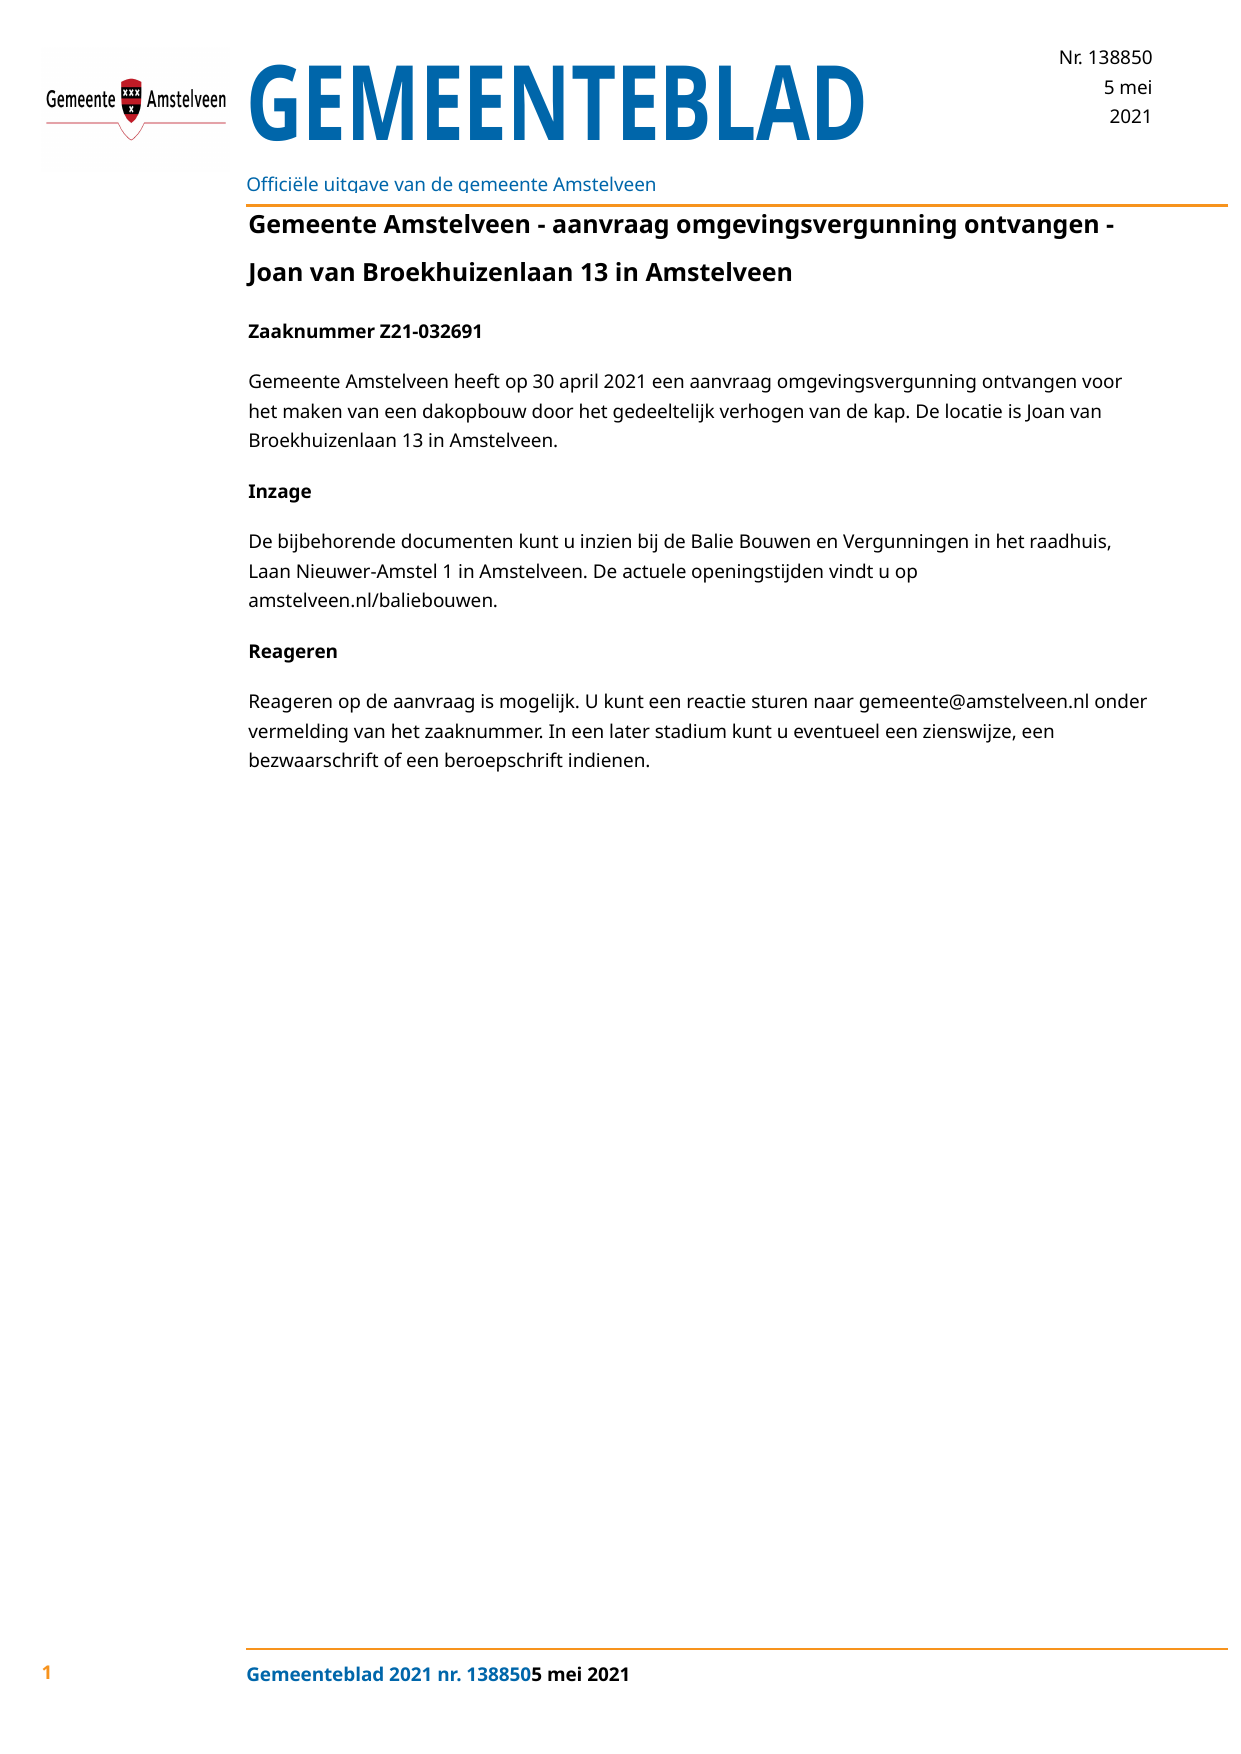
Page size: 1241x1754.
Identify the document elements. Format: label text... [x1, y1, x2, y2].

text Gemeente Amstelveen - aanvraag omgevingsvergunning ontvangen - Joan van Broekhuizenlaan 13 in Amstelveen [248, 207, 1152, 288]
text Inzage [248, 478, 1152, 504]
text Reageren op de aanvraag is mogelijk. U kunt een reactie sturen naar gemeente@amstelveen.nl onder vermelding van het zaaknummer. In een later stadium kunt u eventueel een zienswijze, een bezwaarschrift of een beroepschrift indienen. [248, 688, 1152, 773]
text Zaaknummer Z21-032691 [248, 318, 1152, 344]
text Reageren [248, 638, 1152, 664]
picture [41, 47, 231, 172]
text Gemeente Amstelveen heeft op 30 april 2021 een aanvraag omgevingsvergunning ontvangen voor het maken van een dakopbouw door het gedeeltelijk verhogen van de kap. De locatie is Joan van Broekhuizenlaan 13 in Amstelveen. [248, 368, 1152, 453]
text De bijbehorende documenten kunt u inzien bij de Balie Bouwen en Vergunningen in het raadhuis, Laan Nieuwer-Amstel 1 in Amstelveen. De actuele openingstijden vindt u op amstelveen.nl/baliebouwen. [248, 528, 1152, 613]
